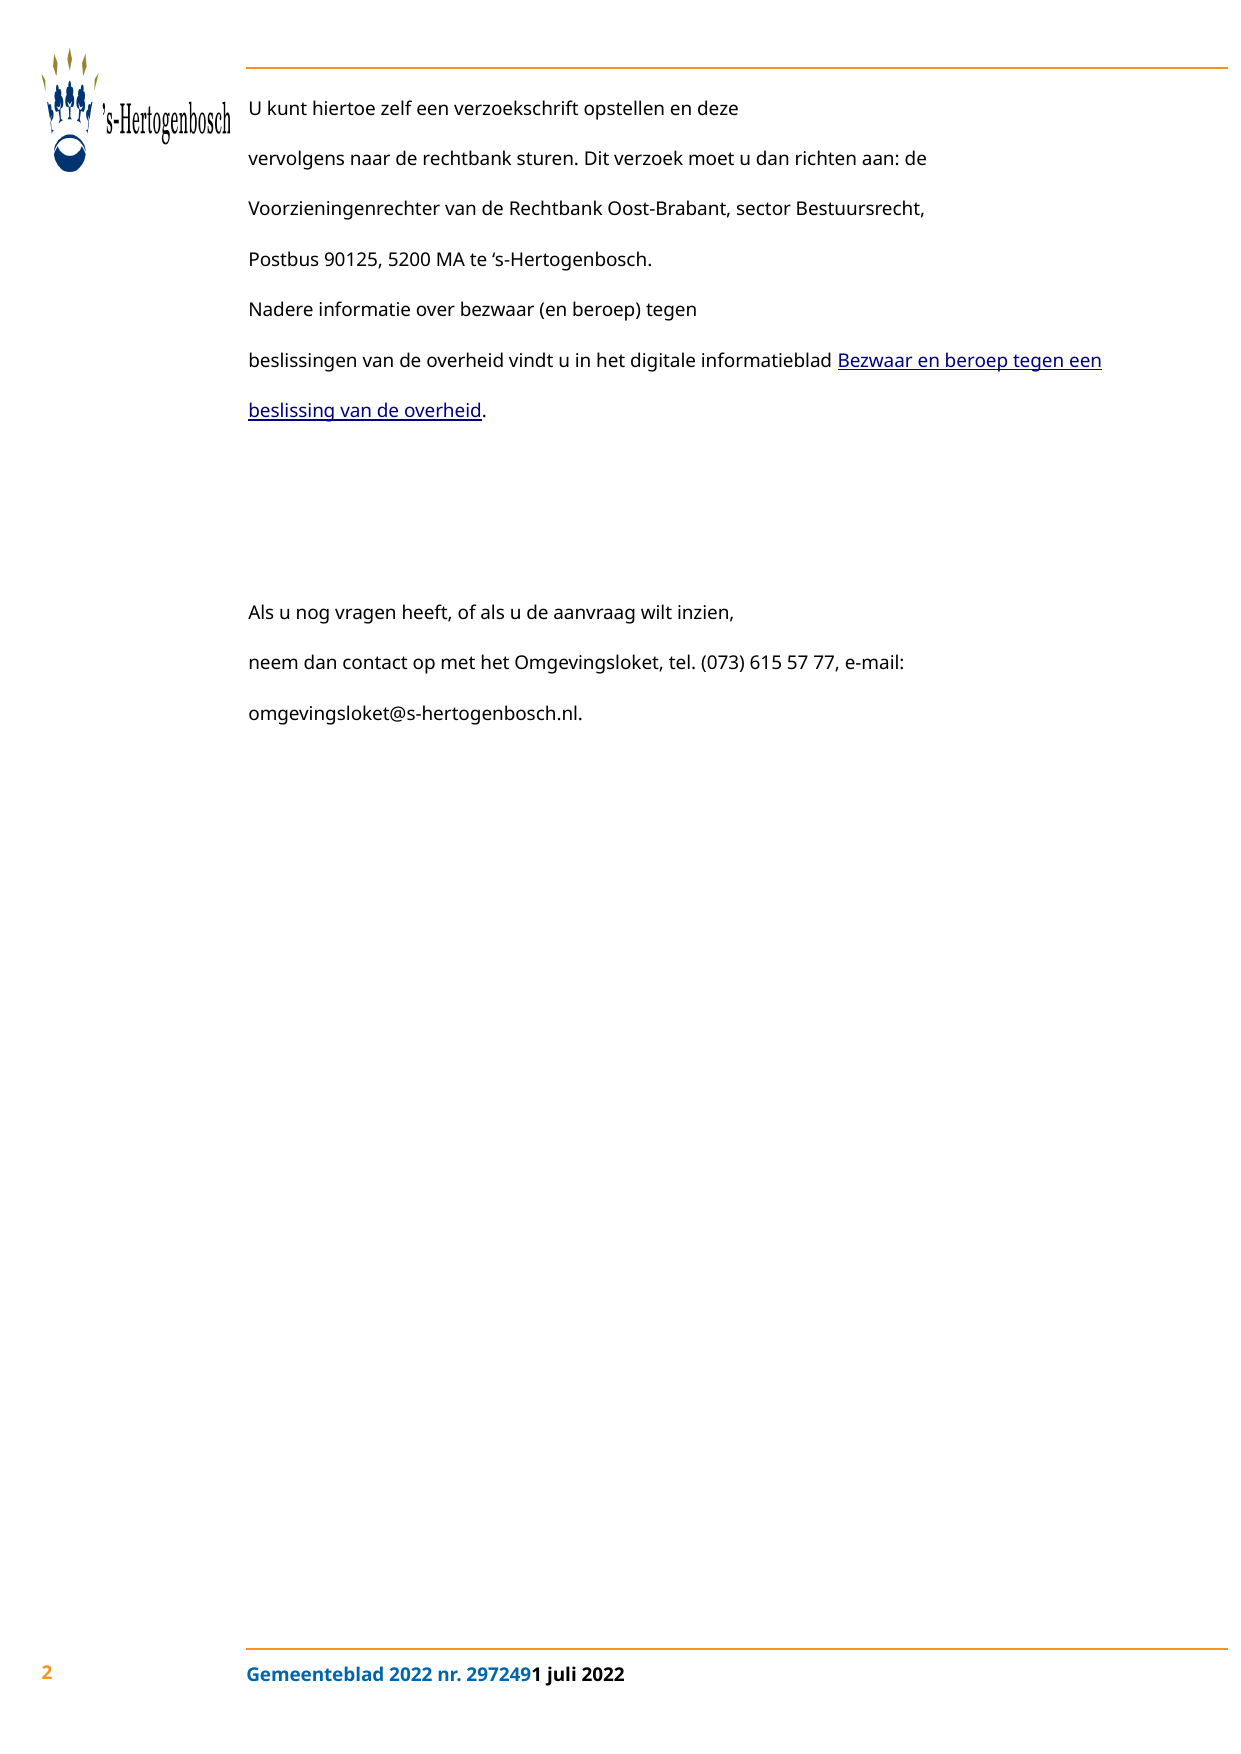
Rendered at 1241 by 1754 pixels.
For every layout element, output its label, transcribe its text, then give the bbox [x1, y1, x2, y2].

text neem dan contact op met het Omgevingsloket, tel. (073) 615 57 77, e-mail: [248, 649, 1152, 675]
text omgevingsloket@s-hertogenbosch.nl. [248, 700, 1152, 726]
text Postbus 90125, 5200 MA te ‘s-Hertogenbosch. [248, 246, 1152, 272]
text beslissing van de overheid. [248, 397, 1152, 423]
text U kunt hiertoe zelf een verzoekschrift opstellen en deze [248, 95, 1152, 121]
text Voorzieningenrechter van de Rechtbank Oost-Brabant, sector Bestuursrecht, [248, 196, 1152, 221]
text Als u nog vragen heeft, of als u de aanvraag wilt inzien, [248, 599, 1152, 625]
text beslissingen van de overheid vindt u in het digitale informatieblad Bezwaar en beroep tegen een [248, 347, 1152, 373]
text Nadere informatie over bezwaar (en beroep) tegen [248, 296, 1152, 322]
picture [41, 47, 231, 172]
text vervolgens naar de rechtbank sturen. Dit verzoek moet u dan richten aan: de [248, 145, 1152, 171]
